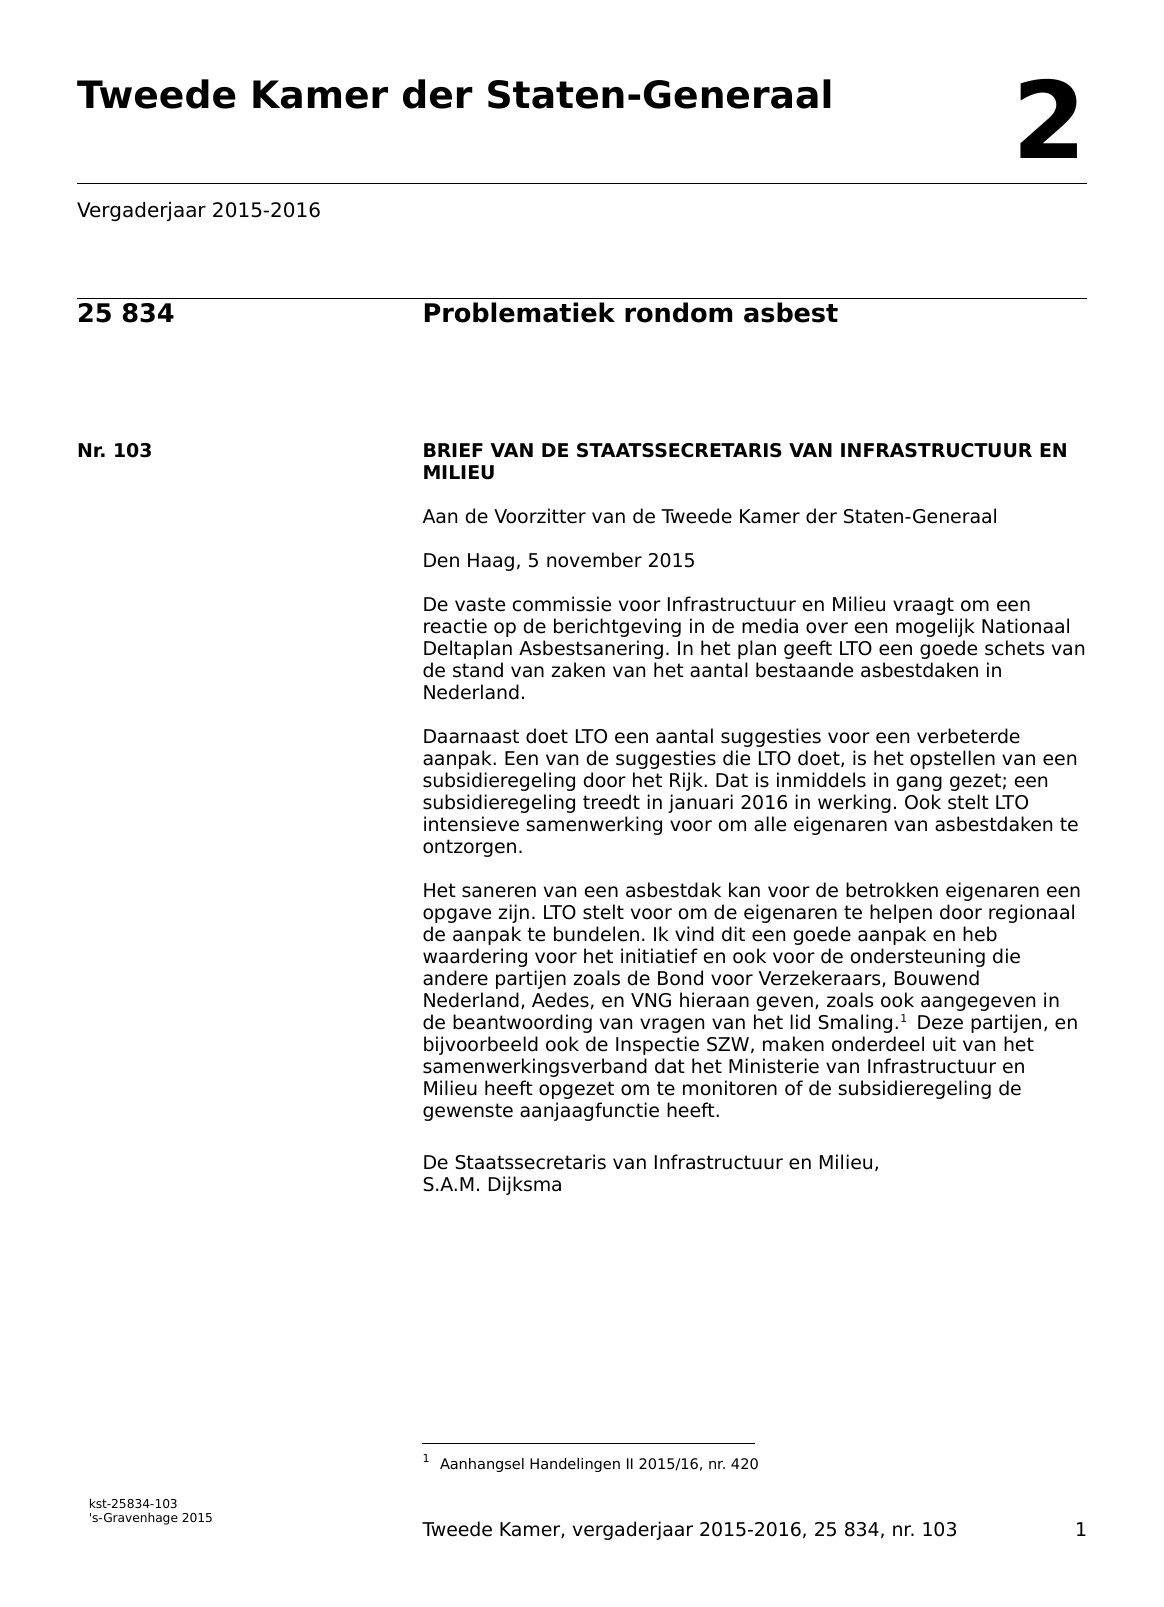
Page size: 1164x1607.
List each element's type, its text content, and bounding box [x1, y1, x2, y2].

text De Staatssecretaris van Infrastructuur en Milieu, S.A.M. Dijksma [422, 1152, 1087, 1196]
table_header 2 [886, 59, 1087, 183]
text kst-25834-103 [88, 1497, 323, 1511]
text Aanhangsel Handelingen II 2015/16, nr. 420 [422, 1452, 1087, 1474]
subtitle Nr. 103 BRIEF VAN DE STAATSSECRETARIS VAN INFRASTRUCTUUR EN MILIEU [77, 440, 1087, 484]
text Aan de Voorzitter van de Tweede Kamer der Staten-Generaal [422, 506, 1087, 528]
text Het saneren van een asbestdak kan voor de betrokken eigenaren een opgave zijn. LTO stelt voor om de eigenaren te helpen door regionaal de aanpak te bundelen. Ik vind dit een goede aanpak en heb waardering voor het initiatief en ook voor de ondersteuning die andere partijen zoals de Bond voor Verzekeraars, Bouwend Nederland, Aedes, en VNG hieraan geven, zoals ook aangegeven in de beantwoording van vragen van het lid Smaling. Deze partijen, en bijvoorbeeld ook de Inspectie SZW, maken onderdeel uit van het samenwerkingsverband dat het Ministerie van Infrastructuur en Milieu heeft opgezet om te monitoren of de subsidieregeling de gewenste aanjaagfunctie heeft. [422, 880, 1087, 1122]
text Den Haag, 5 november 2015 [422, 550, 1087, 572]
table_cell Vergaderjaar 2015-2016 [77, 184, 1087, 298]
text De vaste commissie voor Infrastructuur en Milieu vraagt om een reactie op de berichtgeving in de media over een mogelijk Nationaal Deltaplan Asbestsanering. In het plan geeft LTO een goede schets van de stand van zaken van het aantal bestaande asbestdaken in Nederland. [422, 594, 1087, 704]
text 's-Gravenhage 2015 [88, 1511, 323, 1525]
subtitle 25 834 Problematiek rondom asbest [77, 299, 1087, 329]
table_header Tweede Kamer der Staten-Generaal [77, 59, 886, 183]
text Daarnaast doet LTO een aantal suggesties voor een verbeterde aanpak. Een van de suggesties die LTO doet, is het opstellen van een subsidieregeling door het Rijk. Dat is inmiddels in gang gezet; een subsidieregeling treedt in januari 2016 in werking. Ook stelt LTO intensieve samenwerking voor om alle eigenaren van asbestdaken te ontzorgen. [422, 726, 1087, 858]
